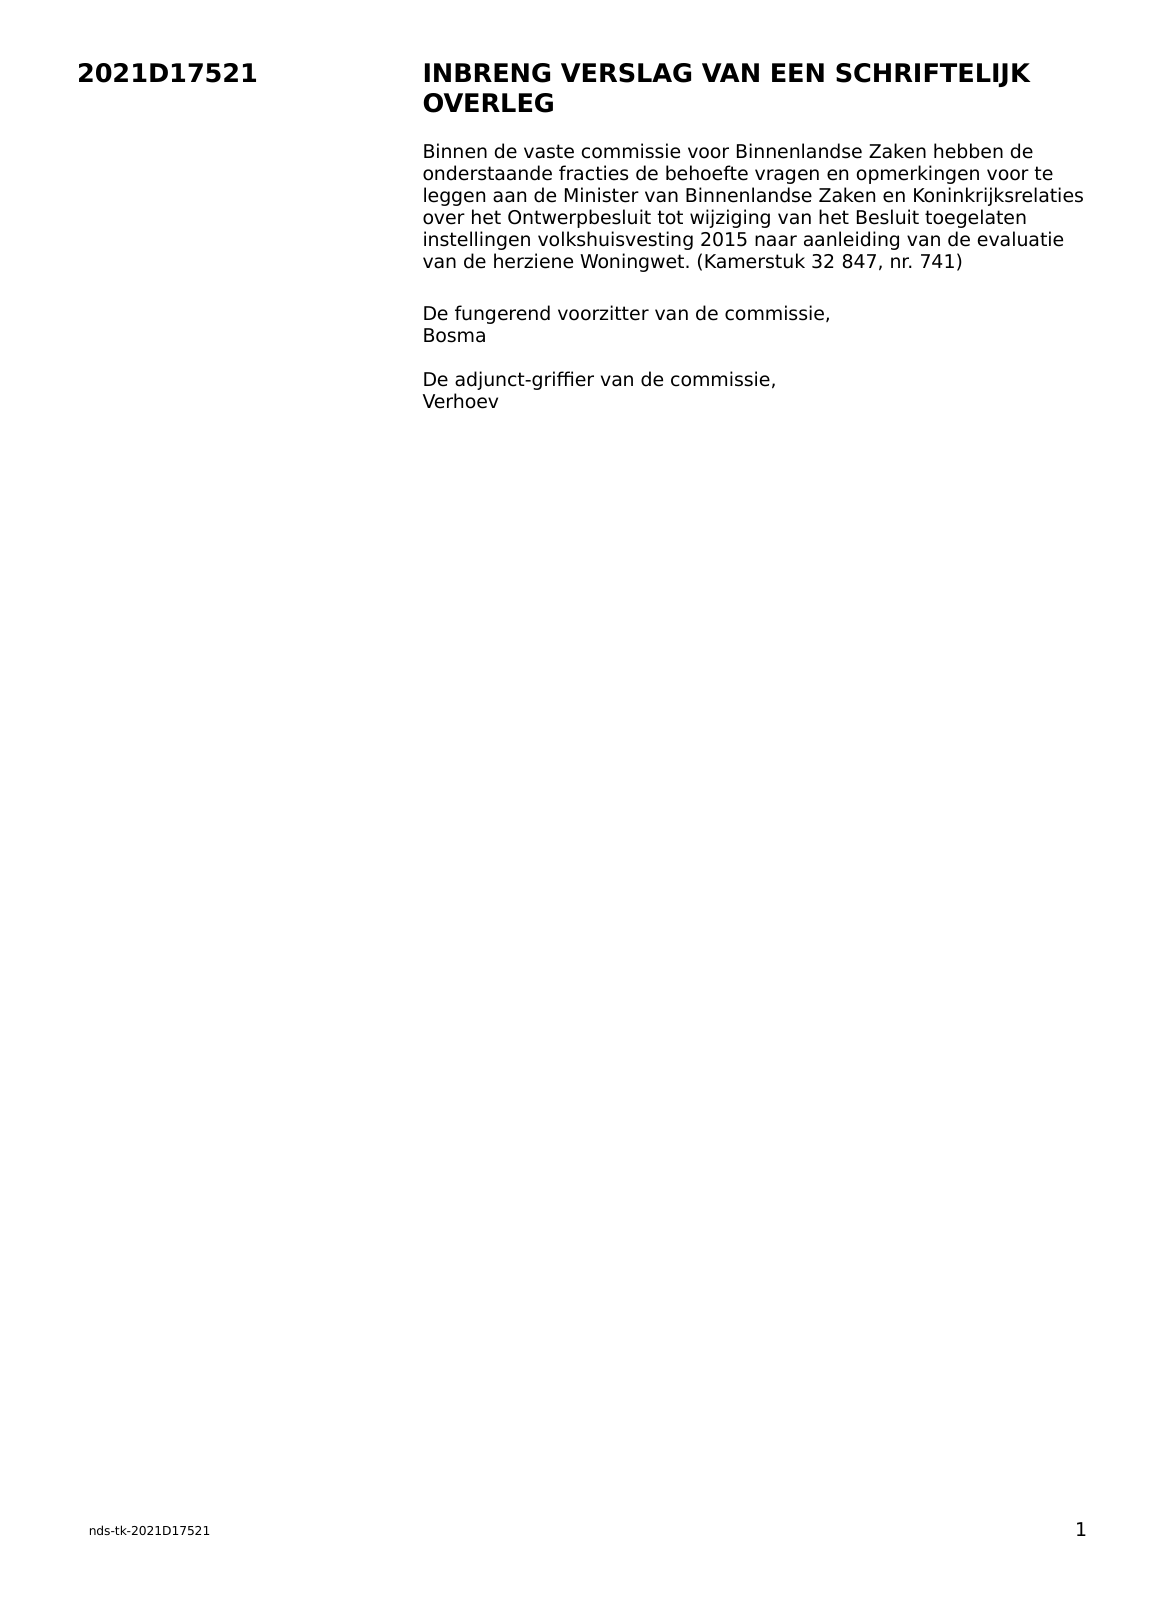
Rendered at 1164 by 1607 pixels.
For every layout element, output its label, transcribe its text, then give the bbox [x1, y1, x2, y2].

text Binnen de vaste commissie voor Binnenlandse Zaken hebben de onderstaande fracties de behoefte vragen en opmerkingen voor te leggen aan de Minister van Binnenlandse Zaken en Koninkrijksrelaties over het Ontwerpbesluit tot wijziging van het Besluit toegelaten instellingen volkshuisvesting 2015 naar aanleiding van de evaluatie van de herziene Woningwet. (Kamerstuk 32 847, nr. 741) [422, 141, 1087, 272]
text 2021D17521 INBRENG VERSLAG VAN EEN SCHRIFTELIJK OVERLEG [77, 59, 1087, 118]
text De fungerend voorzitter van de commissie, Bosma [422, 302, 1087, 346]
text nds-tk-2021D17521 [88, 1524, 323, 1538]
text De adjunct-griffier van de commissie, Verhoev [422, 369, 1087, 413]
